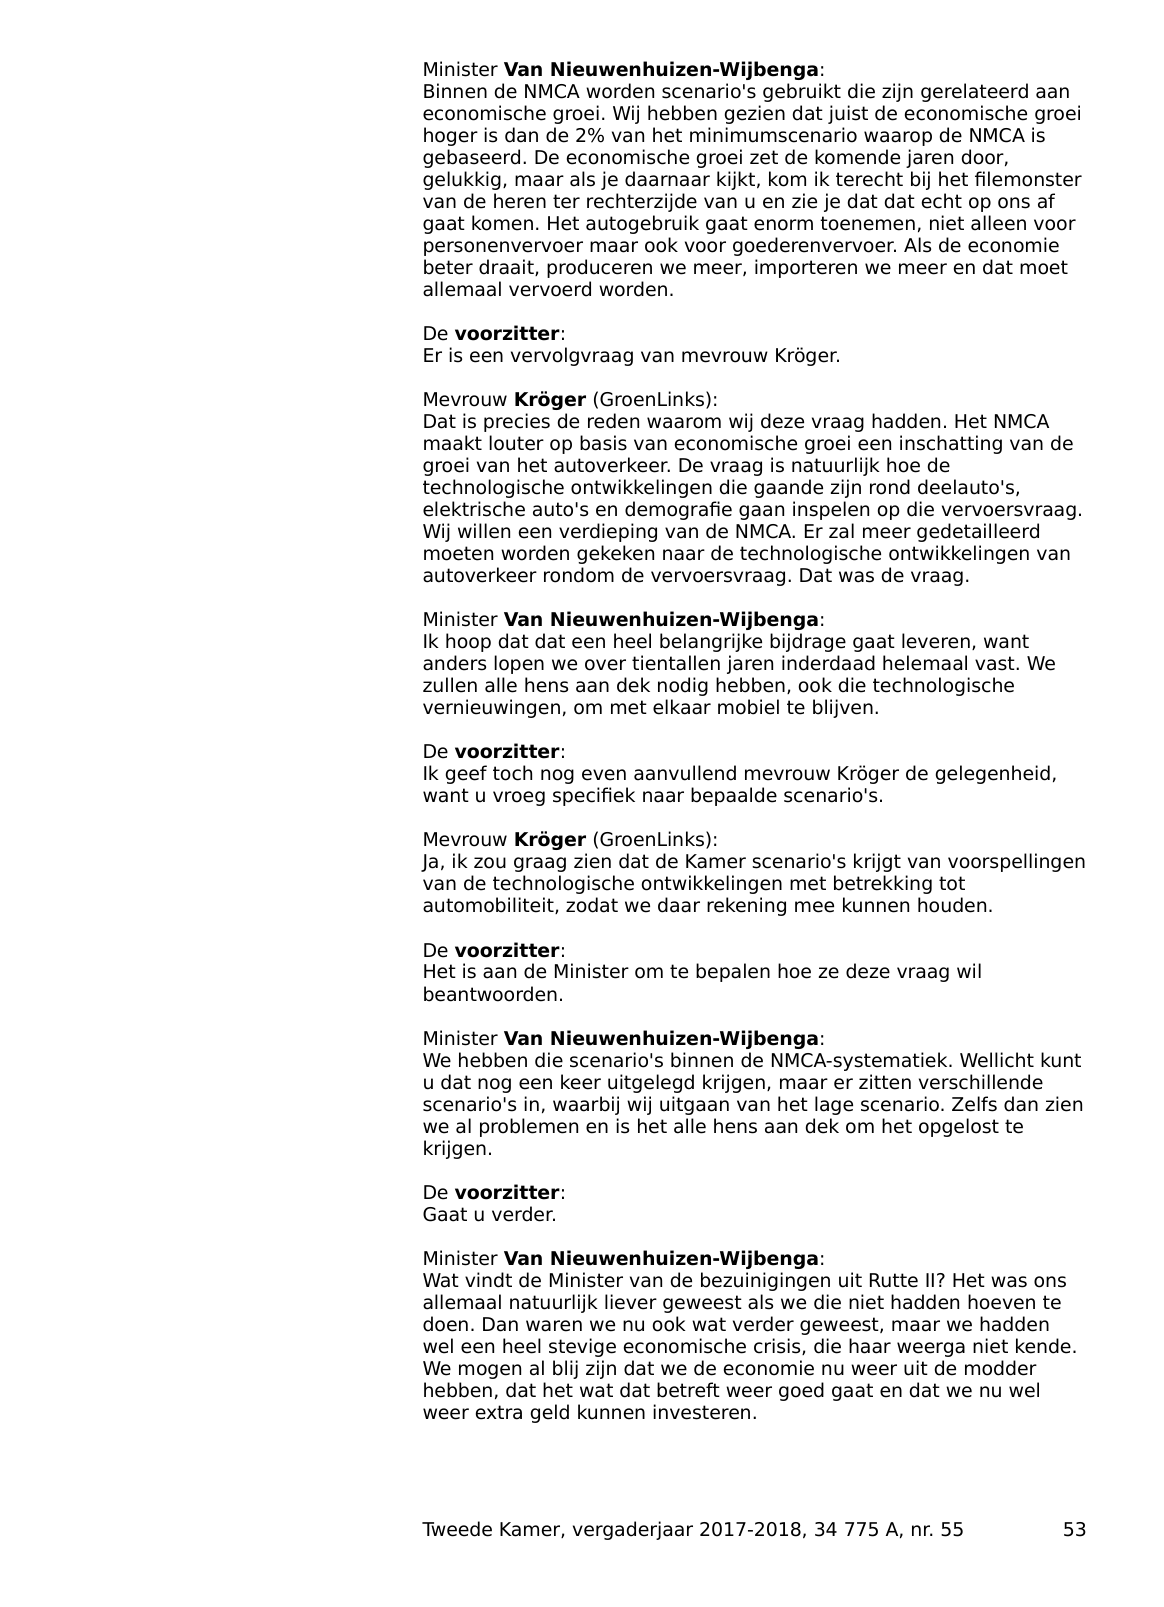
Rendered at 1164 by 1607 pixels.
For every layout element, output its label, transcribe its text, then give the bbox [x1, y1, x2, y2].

text Mevrouw Kröger (GroenLinks): [422, 389, 1087, 411]
text Ik geef toch nog even aanvullend mevrouw Kröger de gelegenheid, want u vroeg specifiek naar bepaalde scenario's. [422, 763, 1087, 807]
text De voorzitter: [422, 323, 1087, 345]
text De voorzitter: [422, 1182, 1087, 1204]
text De voorzitter: [422, 939, 1087, 961]
text Wat vindt de Minister van de bezuinigingen uit Rutte II? Het was ons allemaal natuurlijk liever geweest als we die niet hadden hoeven te doen. Dan waren we nu ook wat verder geweest, maar we hadden wel een heel stevige economische crisis, die haar weerga niet kende. We mogen al blij zijn dat we de economie nu weer uit de modder hebben, dat het wat dat betreft weer goed gaat en dat we nu wel weer extra geld kunnen investeren. [422, 1270, 1087, 1424]
text Minister Van Nieuwenhuizen-Wijbenga: [422, 1028, 1087, 1049]
text Mevrouw Kröger (GroenLinks): [422, 829, 1087, 851]
text De voorzitter: [422, 741, 1087, 763]
text Minister Van Nieuwenhuizen-Wijbenga: [422, 609, 1087, 631]
text Gaat u verder. [422, 1204, 1087, 1226]
text Minister Van Nieuwenhuizen-Wijbenga: [422, 1248, 1087, 1270]
text We hebben die scenario's binnen de NMCA-systematiek. Wellicht kunt u dat nog een keer uitgelegd krijgen, maar er zitten verschillende scenario's in, waarbij wij uitgaan van het lage scenario. Zelfs dan zien we al problemen en is het alle hens aan dek om het opgelost te krijgen. [422, 1049, 1087, 1159]
text Ik hoop dat dat een heel belangrijke bijdrage gaat leveren, want anders lopen we over tientallen jaren inderdaad helemaal vast. We zullen alle hens aan dek nodig hebben, ook die technologische vernieuwingen, om met elkaar mobiel te blijven. [422, 631, 1087, 719]
text Minister Van Nieuwenhuizen-Wijbenga: [422, 59, 1087, 81]
text Dat is precies de reden waarom wij deze vraag hadden. Het NMCA maakt louter op basis van economische groei een inschatting van de groei van het autoverkeer. De vraag is natuurlijk hoe de technologische ontwikkelingen die gaande zijn rond deelauto's, elektrische auto's en demografie gaan inspelen op die vervoersvraag. Wij willen een verdieping van de NMCA. Er zal meer gedetailleerd moeten worden gekeken naar de technologische ontwikkelingen van autoverkeer rondom de vervoersvraag. Dat was de vraag. [422, 411, 1087, 587]
text Ja, ik zou graag zien dat de Kamer scenario's krijgt van voorspellingen van de technologische ontwikkelingen met betrekking tot automobiliteit, zodat we daar rekening mee kunnen houden. [422, 851, 1087, 917]
text Binnen de NMCA worden scenario's gebruikt die zijn gerelateerd aan economische groei. Wij hebben gezien dat juist de economische groei hoger is dan de 2% van het minimumscenario waarop de NMCA is gebaseerd. De economische groei zet de komende jaren door, gelukkig, maar als je daarnaar kijkt, kom ik terecht bij het filemonster van de heren ter rechterzijde van u en zie je dat dat echt op ons af gaat komen. Het autogebruik gaat enorm toenemen, niet alleen voor personenvervoer maar ook voor goederenvervoer. Als de economie beter draait, produceren we meer, importeren we meer en dat moet allemaal vervoerd worden. [422, 81, 1087, 301]
text Er is een vervolgvraag van mevrouw Kröger. [422, 345, 1087, 367]
text Het is aan de Minister om te bepalen hoe ze deze vraag wil beantwoorden. [422, 961, 1087, 1005]
